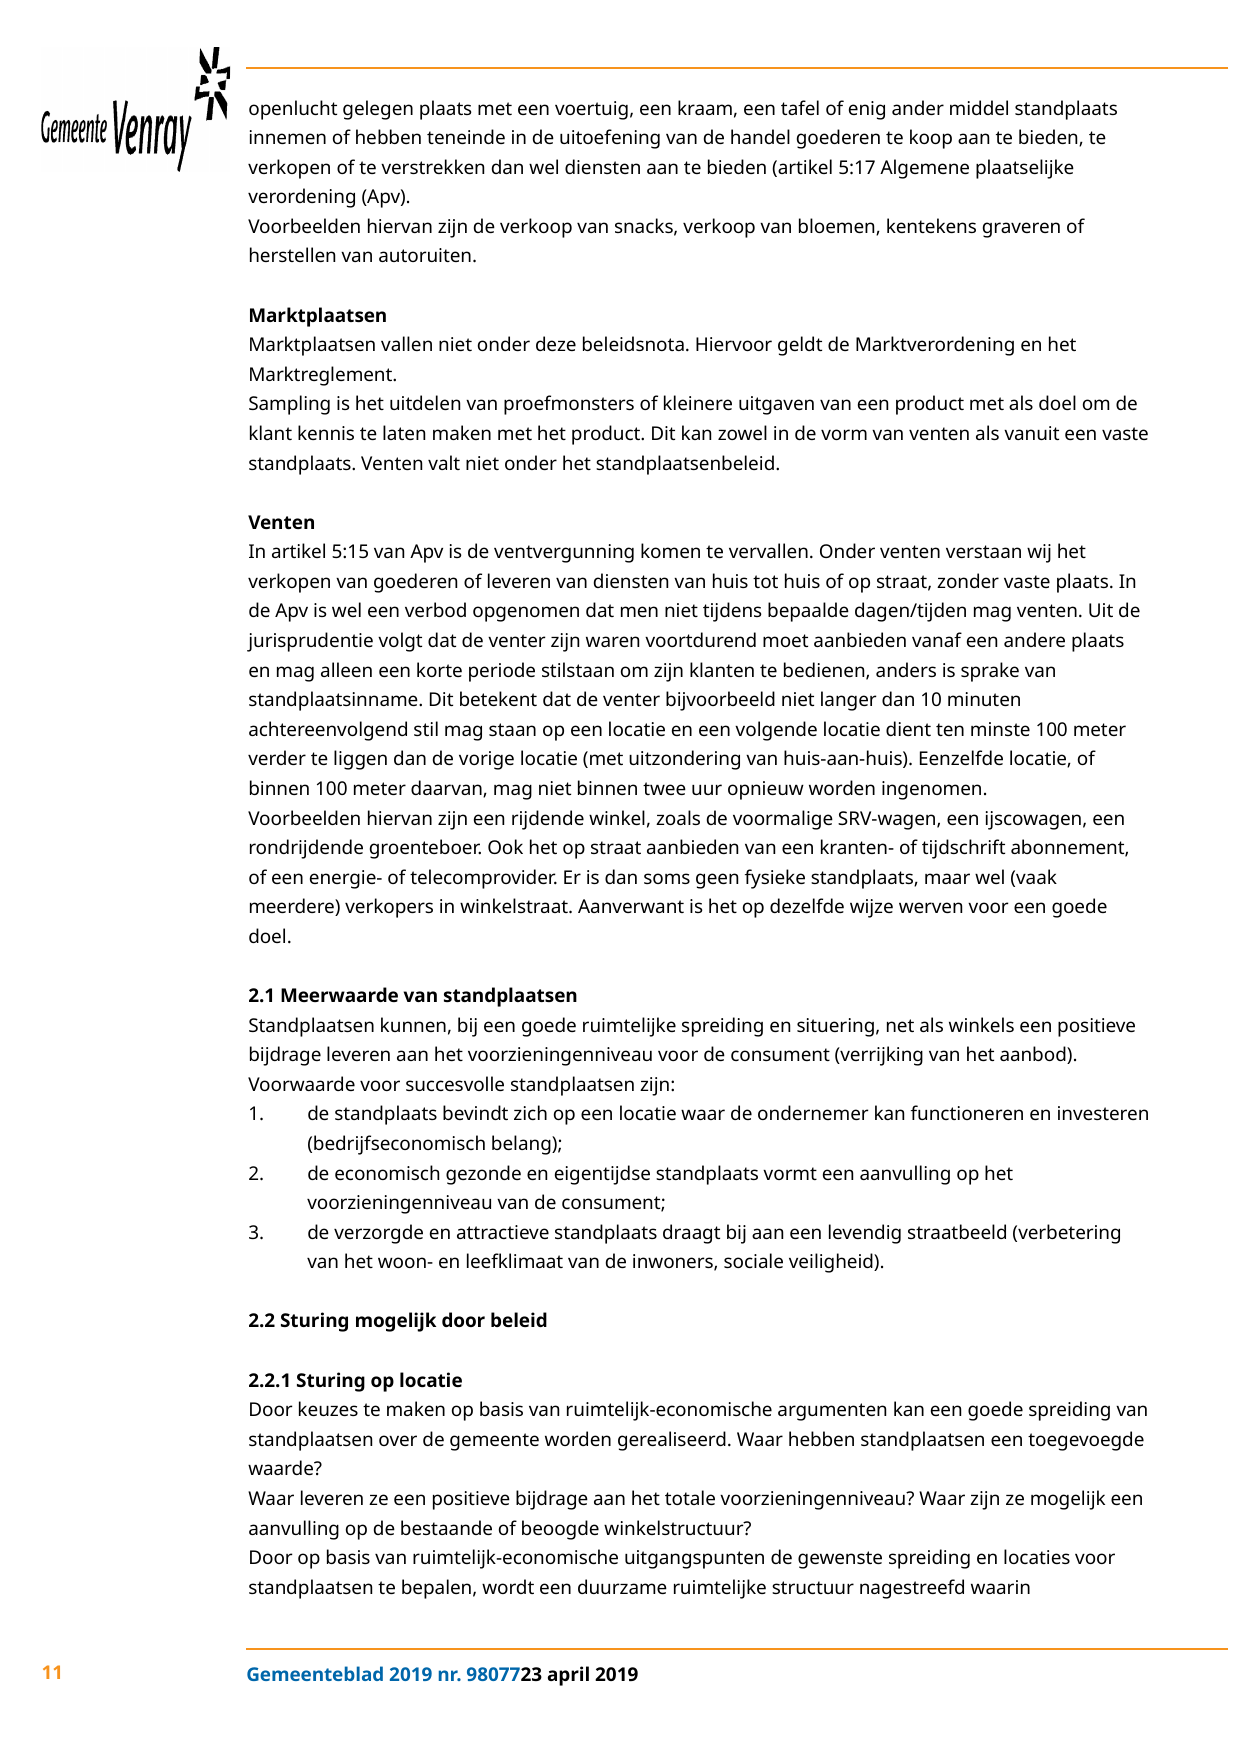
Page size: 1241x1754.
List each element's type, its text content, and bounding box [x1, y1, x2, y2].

text 2.2.1 Sturing op locatie [248, 1367, 1152, 1393]
text 2.2 Sturing mogelijk door beleid [248, 1308, 1152, 1333]
list de standplaats bevindt zich op een locatie waar de ondernemer kan functioneren en investeren (bedrijfseconomisch belang); [248, 1101, 1152, 1156]
text Marktplaatsen vallen niet onder deze beleidsnota. Hiervoor geldt de Marktverordening en het Marktreglement. [248, 331, 1152, 387]
list de economisch gezonde en eigentijdse standplaats vormt een aanvulling op het voorzieningenniveau van de consument; [248, 1160, 1152, 1215]
text Venten [248, 509, 1152, 535]
text 2.1 Meerwaarde van standplaatsen [248, 982, 1152, 1008]
text Voorbeelden hiervan zijn de verkoop van snacks, verkoop van bloemen, kentekens graveren of herstellen van autoruiten. [248, 213, 1152, 268]
text In artikel 5:15 van Apv is de ventvergunning komen te vervallen. Onder venten verstaan wij het verkopen van goederen of leveren van diensten van huis tot huis of op straat, zonder vaste plaats. In de Apv is wel een verbod opgenomen dat men niet tijdens bepaalde dagen/tijden mag venten. Uit de jurisprudentie volgt dat de venter zijn waren voortdurend moet aanbieden vanaf een andere plaats en mag alleen een korte periode stilstaan om zijn klanten te bedienen, anders is sprake van standplaatsinname. Dit betekent dat de venter bijvoorbeeld niet langer dan 10 minuten achtereenvolgend stil mag staan op een locatie en een volgende locatie dient ten minste 100 meter verder te liggen dan de vorige locatie (met uitzondering van huis-aan-huis). Eenzelfde locatie, of binnen 100 meter daarvan, mag niet binnen twee uur opnieuw worden ingenomen. [248, 538, 1152, 801]
text Door op basis van ruimtelijk-economische uitgangspunten de gewenste spreiding en locaties voor standplaatsen te bepalen, wordt een duurzame ruimtelijke structuur nagestreefd waarin [248, 1544, 1152, 1600]
text Sampling is het uitdelen van proefmonsters of kleinere uitgaven van een product met als doel om de klant kennis te laten maken met het product. Dit kan zowel in de vorm van venten als vanuit een vaste standplaats. Venten valt niet onder het standplaatsenbeleid. [248, 391, 1152, 476]
text openlucht gelegen plaats met een voertuig, een kraam, een tafel of enig ander middel standplaats innemen of hebben teneinde in de uitoefening van de handel goederen te koop aan te bieden, te verkopen of te verstrekken dan wel diensten aan te bieden (artikel 5:17 Algemene plaatselijke verordening (Apv). [248, 95, 1152, 209]
text Marktplaatsen [248, 302, 1152, 328]
list de verzorgde en attractieve standplaats draagt bij aan een levendig straatbeeld (verbetering van het woon- en leefklimaat van de inwoners, sociale veiligheid). [248, 1219, 1152, 1274]
text Standplaatsen kunnen, bij een goede ruimtelijke spreiding en situering, net als winkels een positieve bijdrage leveren aan het voorzieningenniveau voor de consument (verrijking van het aanbod). Voorwaarde voor succesvolle standplaatsen zijn: [248, 1012, 1152, 1097]
picture [41, 47, 231, 172]
text Voorbeelden hiervan zijn een rijdende winkel, zoals de voormalige SRV-wagen, een ijscowagen, een rondrijdende groenteboer. Ook het op straat aanbieden van een kranten- of tijdschrift abonnement, of een energie- of telecomprovider. Er is dan soms geen fysieke standplaats, maar wel (vaak meerdere) verkopers in winkelstraat. Aanverwant is het op dezelfde wijze werven voor een goede doel. [248, 805, 1152, 949]
text Door keuzes te maken op basis van ruimtelijk-economische argumenten kan een goede spreiding van standplaatsen over de gemeente worden gerealiseerd. Waar hebben standplaatsen een toegevoegde waarde? [248, 1396, 1152, 1481]
text Waar leveren ze een positieve bijdrage aan het totale voorzieningenniveau? Waar zijn ze mogelijk een aanvulling op de bestaande of beoogde winkelstructuur? [248, 1485, 1152, 1541]
